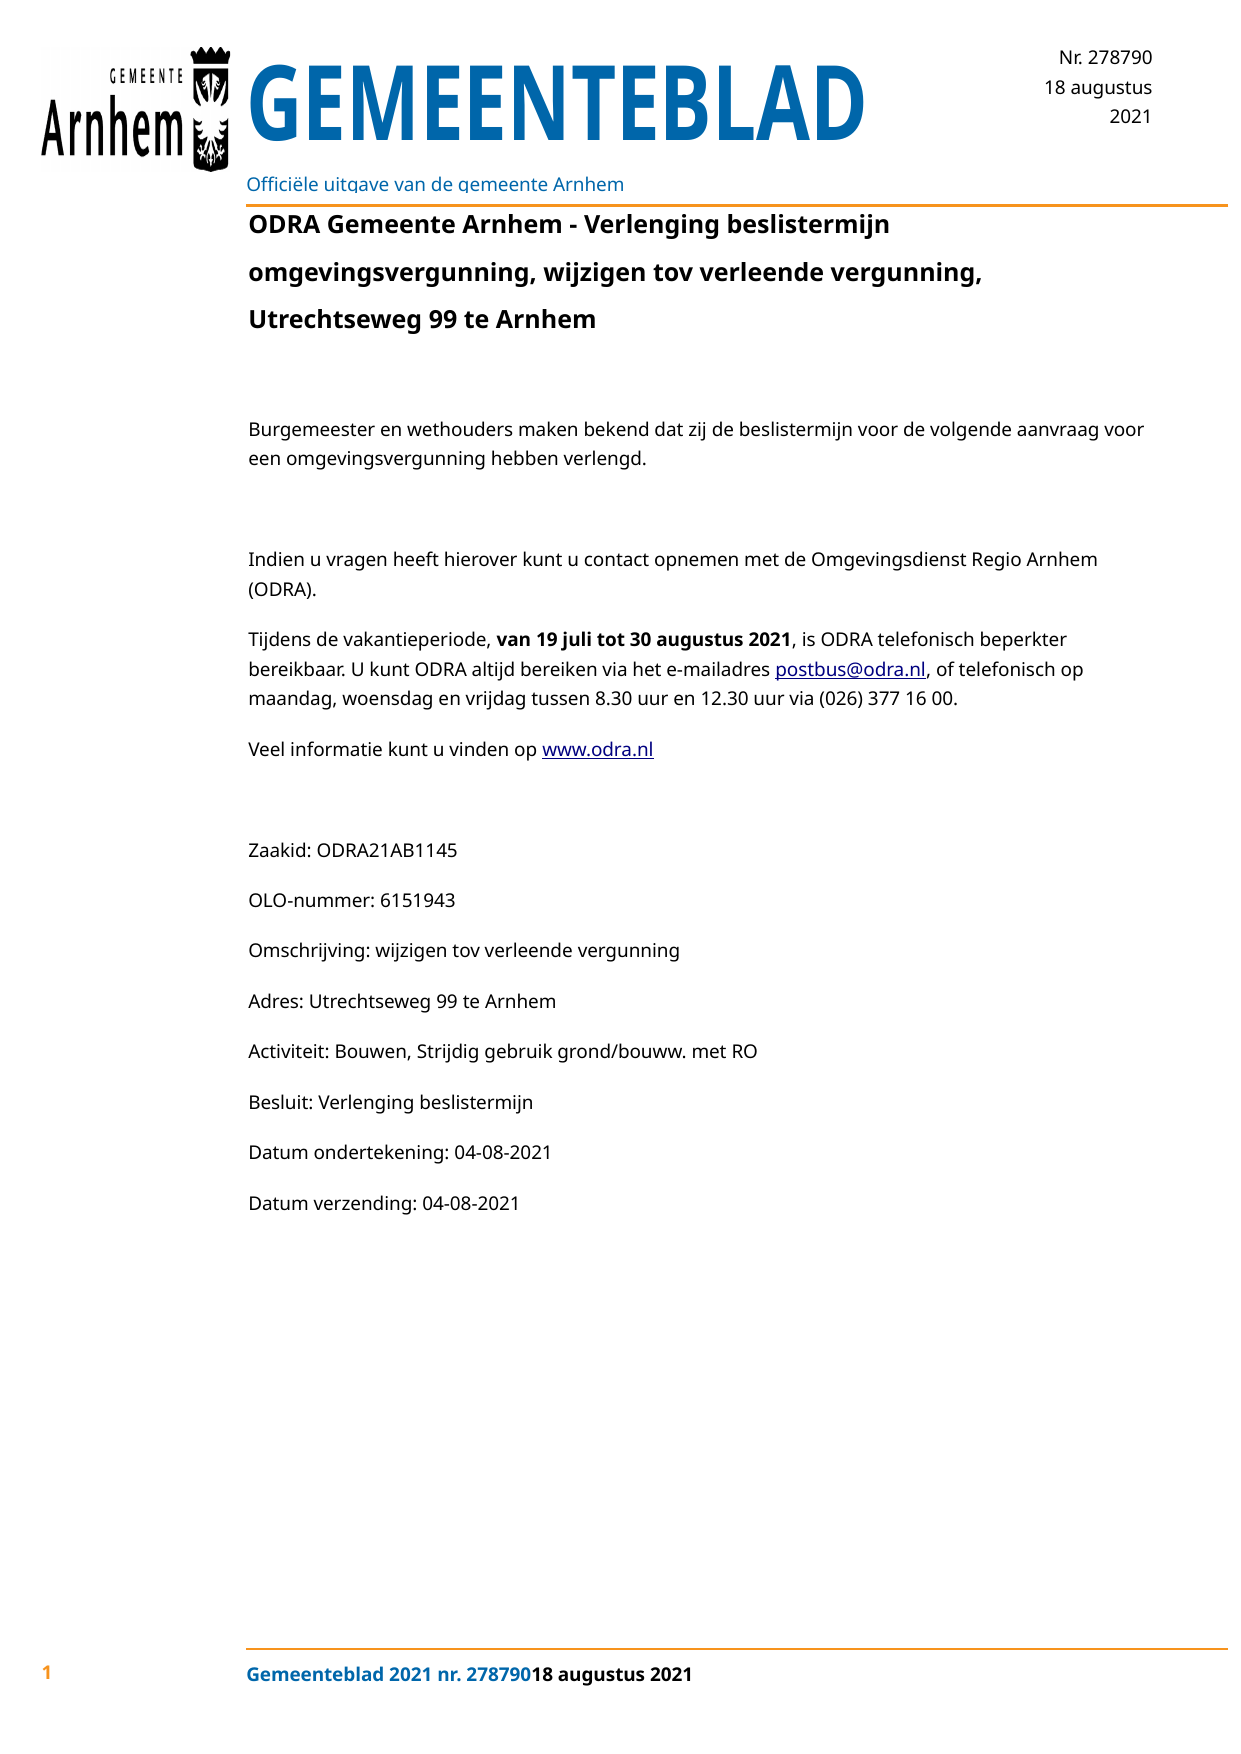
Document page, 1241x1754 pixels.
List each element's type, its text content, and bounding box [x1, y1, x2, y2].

text Burgemeester en wethouders maken bekend dat zij de beslistermijn voor de volgende aanvraag voor een omgevingsvergunning hebben verlengd. [248, 416, 1152, 471]
text Datum verzending: 04-08-2021 [248, 1190, 1152, 1215]
text Activiteit: Bouwen, Strijdig gebruik grond/bouww. met RO [248, 1038, 1152, 1064]
text ODRA Gemeente Arnhem - Verlenging beslistermijn omgevingsvergunning, wijzigen tov verleende vergunning, Utrechtseweg 99 te Arnhem [248, 207, 1152, 336]
text Datum ondertekening: 04-08-2021 [248, 1139, 1152, 1165]
text OLO-nummer: 6151943 [248, 887, 1152, 913]
text Indien u vragen heeft hierover kunt u contact opnemen met de Omgevingsdienst Regio Arnhem (ODRA). [248, 546, 1152, 602]
text Besluit: Verlenging beslistermijn [248, 1089, 1152, 1114]
text Adres: Utrechtseweg 99 te Arnhem [248, 988, 1152, 1014]
picture [41, 47, 231, 172]
text Veel informatie kunt u vinden op www.odra.nl [248, 736, 1152, 762]
text Zaakid: ODRA21AB1145 [248, 837, 1152, 862]
text Omschrijving: wijzigen tov verleende vergunning [248, 938, 1152, 963]
text Tijdens de vakantieperiode, van 19 juli tot 30 augustus 2021, is ODRA telefonisch beperkter bereikbaar. U kunt ODRA altijd bereiken via het e-mailadres postbus@odra.nl, of telefonisch op maandag, woensdag en vrijdag tussen 8.30 uur en 12.30 uur via (026) 377 16 00. [248, 626, 1152, 711]
